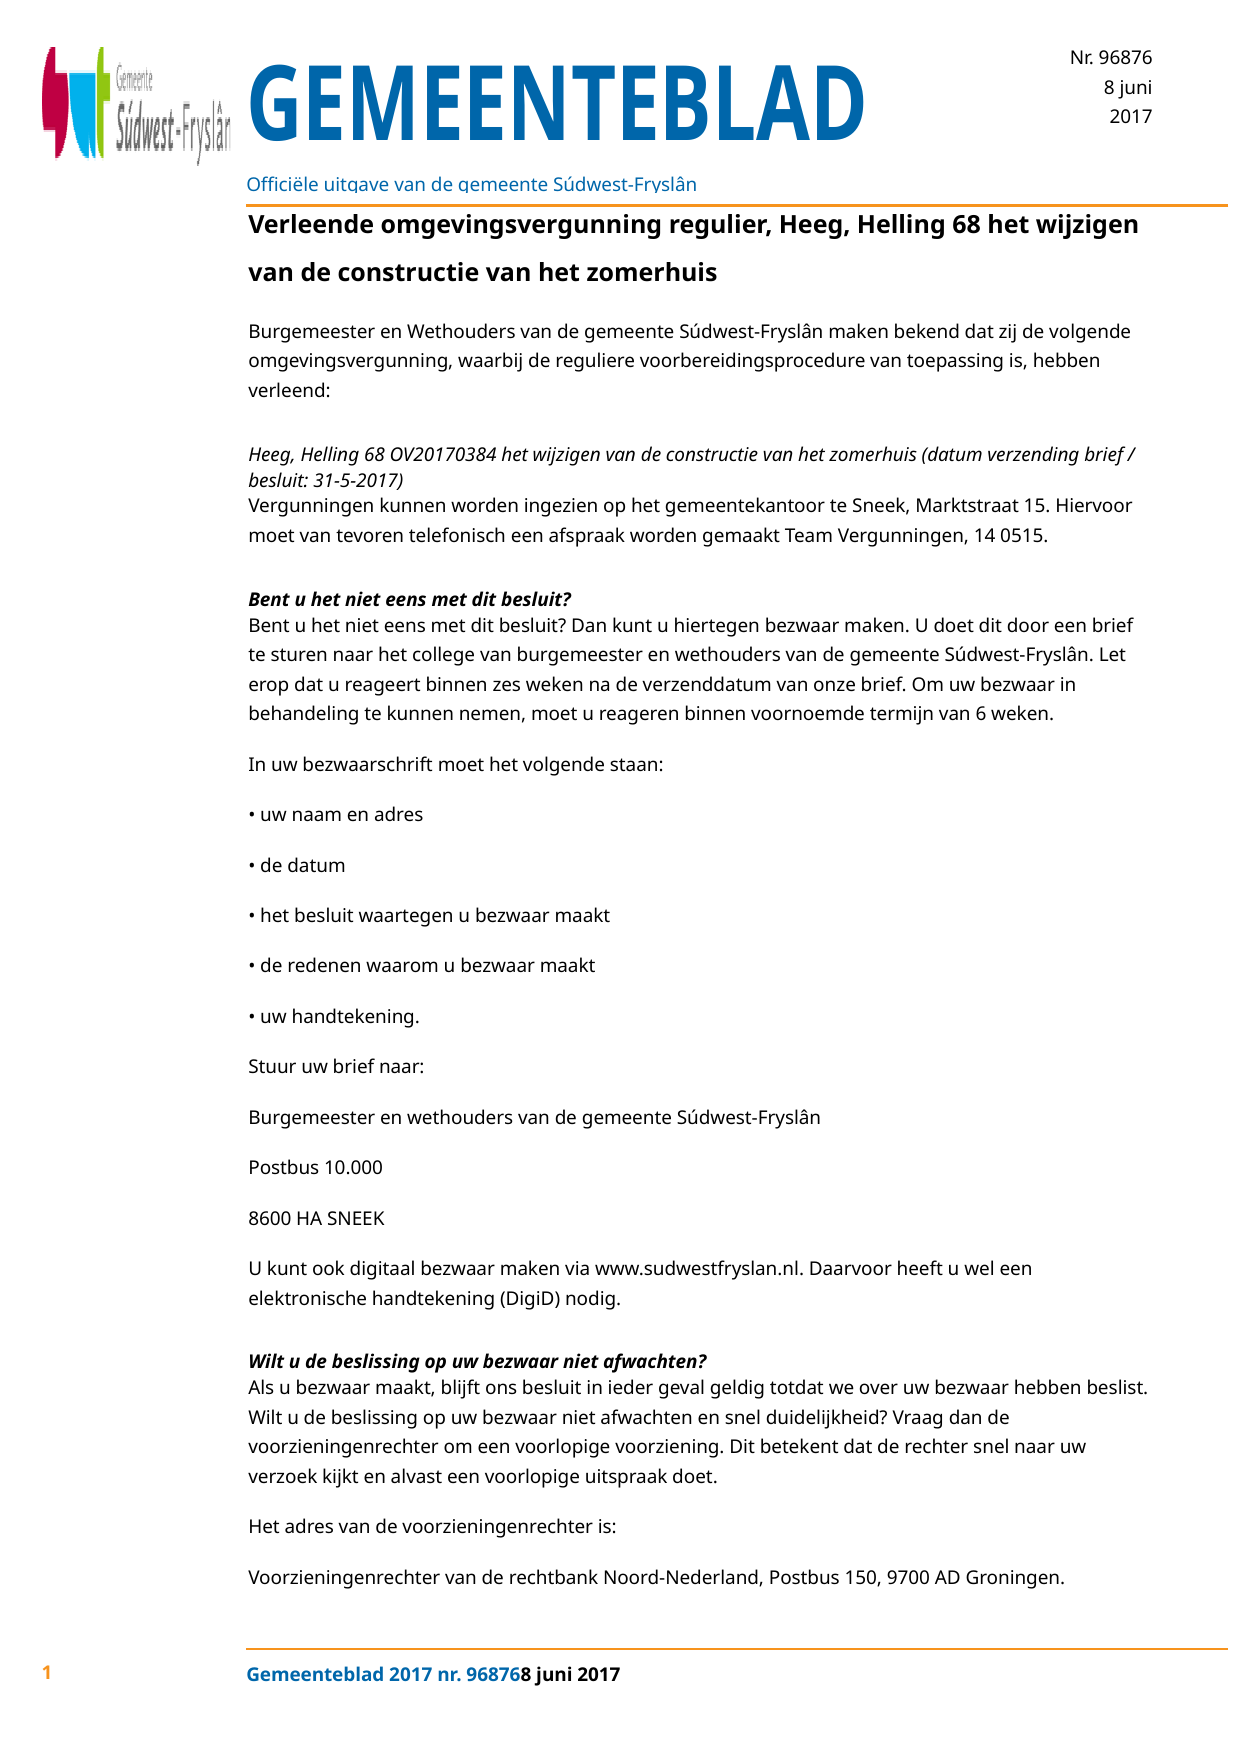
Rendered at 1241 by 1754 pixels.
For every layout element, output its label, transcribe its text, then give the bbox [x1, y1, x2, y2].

text • uw handtekening. [248, 1003, 1152, 1029]
text Burgemeester en wethouders van de gemeente Súdwest-Fryslân [248, 1104, 1152, 1129]
text Bent u het niet eens met dit besluit? [248, 586, 1152, 612]
text • de redenen waarom u bezwaar maakt [248, 953, 1152, 978]
text Stuur uw brief naar: [248, 1053, 1152, 1079]
text Wilt u de beslissing op uw bezwaar niet afwachten? [248, 1349, 1152, 1374]
text Postbus 10.000 [248, 1154, 1152, 1180]
picture [41, 47, 231, 172]
text Het adres van de voorzieningenrechter is: [248, 1513, 1152, 1539]
text • uw naam en adres [248, 801, 1152, 827]
text • de datum [248, 852, 1152, 877]
text Bent u het niet eens met dit besluit? Dan kunt u hiertegen bezwaar maken. U doet dit door een brief te sturen naar het college van burgemeester en wethouders van de gemeente Súdwest-Fryslân. Let erop dat u reageert binnen zes weken na de verzenddatum van onze brief. Om uw bezwaar in behandeling te kunnen nemen, moet u reageren binnen voornoemde termijn van 6 weken. [248, 612, 1152, 726]
text Vergunningen kunnen worden ingezien op het gemeentekantoor te Sneek, Marktstraat 15. Hiervoor moet van tevoren telefonisch een afspraak worden gemaakt Team Vergunningen, 14 0515. [248, 492, 1152, 548]
text Voorzieningenrechter van de rechtbank Noord-Nederland, Postbus 150, 9700 AD Groningen. [248, 1564, 1152, 1590]
text Verleende omgevingsvergunning regulier, Heeg, Helling 68 het wijzigen van de constructie van het zomerhuis [248, 207, 1152, 288]
text Heeg, Helling 68 OV20170384 het wijzigen van de constructie van het zomerhuis (datum verzending brief / besluit: 31-5-2017) [248, 441, 1152, 492]
text Burgemeester en Wethouders van de gemeente Súdwest-Fryslân maken bekend dat zij de volgende omgevingsvergunning, waarbij de reguliere voorbereidingsprocedure van toepassing is, hebben verleend: [248, 318, 1152, 403]
text In uw bezwaarschrift moet het volgende staan: [248, 751, 1152, 777]
text Als u bezwaar maakt, blijft ons besluit in ieder geval geldig totdat we over uw bezwaar hebben beslist. Wilt u de beslissing op uw bezwaar niet afwachten en snel duidelijkheid? Vraag dan de voorzieningenrechter om een voorlopige voorziening. Dit betekent dat de rechter snel naar uw verzoek kijkt en alvast een voorlopige uitspraak doet. [248, 1374, 1152, 1489]
text U kunt ook digitaal bezwaar maken via www.sudwestfryslan.nl. Daarvoor heeft u wel een elektronische handtekening (DigiD) nodig. [248, 1255, 1152, 1310]
text 8600 HA SNEEK [248, 1205, 1152, 1230]
text • het besluit waartegen u bezwaar maakt [248, 902, 1152, 928]
